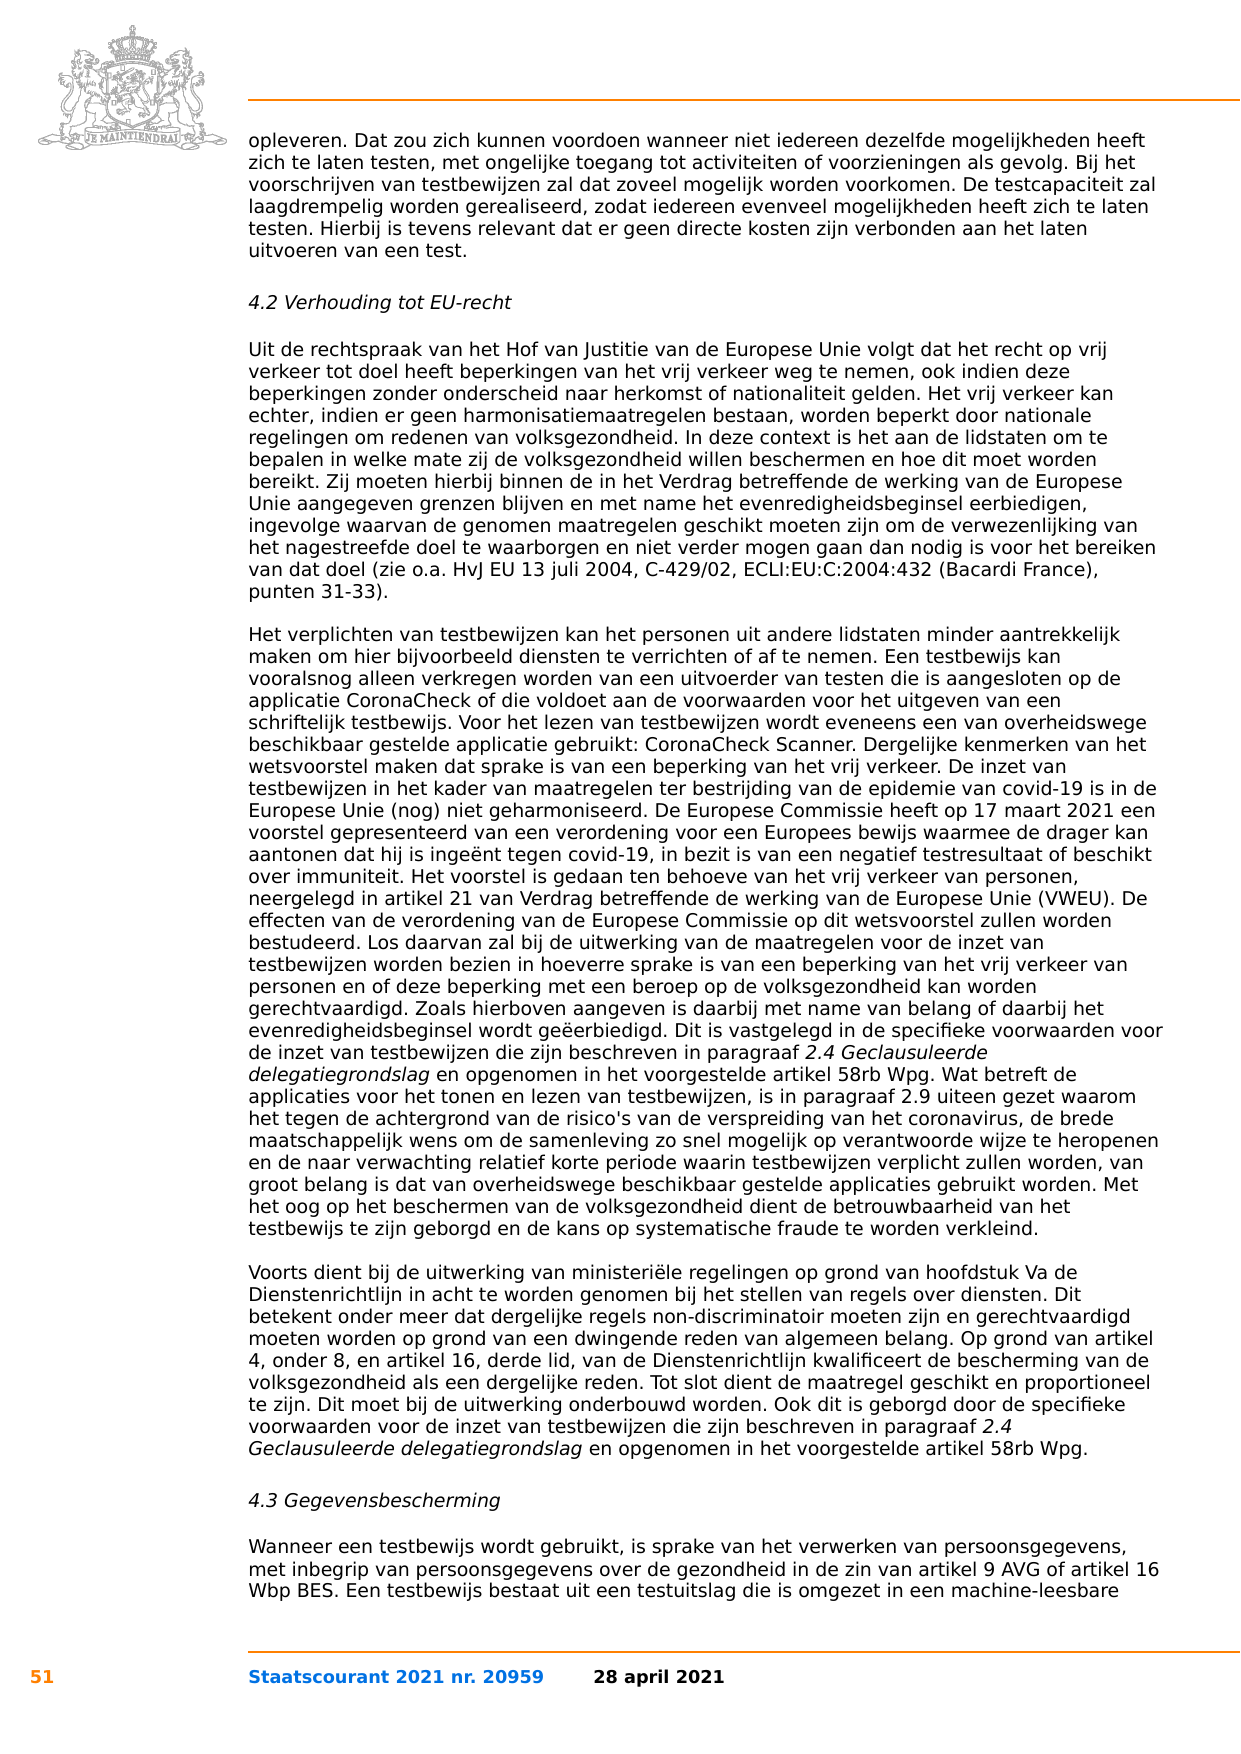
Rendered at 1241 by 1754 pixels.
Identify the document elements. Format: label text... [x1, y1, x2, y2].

text Het verplichten van testbewijzen kan het personen uit andere lidstaten minder aantrekkelijk maken om hier bijvoorbeeld diensten te verrichten of af te nemen. Een testbewijs kan vooralsnog alleen verkregen worden van een uitvoerder van testen die is aangesloten op de applicatie CoronaCheck of die voldoet aan de voorwaarden voor het uitgeven van een schriftelijk testbewijs. Voor het lezen van testbewijzen wordt eveneens een van overheidswege beschikbaar gestelde applicatie gebruikt: CoronaCheck Scanner. Dergelijke kenmerken van het wetsvoorstel maken dat sprake is van een beperking van het vrij verkeer. De inzet van testbewijzen in het kader van maatregelen ter bestrijding van de epidemie van covid-19 is in de Europese Unie (nog) niet geharmoniseerd. De Europese Commissie heeft op 17 maart 2021 een voorstel gepresenteerd van een verordening voor een Europees bewijs waarmee de drager kan aantonen dat hij is ingeënt tegen covid-19, in bezit is van een negatief testresultaat of beschikt over immuniteit. Het voorstel is gedaan ten behoeve van het vrij verkeer van personen, neergelegd in artikel 21 van Verdrag betreffende de werking van de Europese Unie (VWEU). De effecten van de verordening van de Europese Commissie op dit wetsvoorstel zullen worden bestudeerd. Los daarvan zal bij de uitwerking van de maatregelen voor de inzet van testbewijzen worden bezien in hoeverre sprake is van een beperking van het vrij verkeer van personen en of deze beperking met een beroep op de volksgezondheid kan worden gerechtvaardigd. Zoals hierboven aangeven is daarbij met name van belang of daarbij het evenredigheidsbeginsel wordt geëerbiedigd. Dit is vastgelegd in de specifieke voorwaarden voor de inzet van testbewijzen die zijn beschreven in paragraaf 2.4 Geclausuleerde delegatiegrondslag en opgenomen in het voorgestelde artikel 58rb Wpg. Wat betreft de applicaties voor het tonen en lezen van testbewijzen, is in paragraaf 2.9 uiteen gezet waarom het tegen de achtergrond van de risico's van de verspreiding van het coronavirus, de brede maatschappelijk wens om de samenleving zo snel mogelijk op verantwoorde wijze te heropenen en de naar verwachting relatief korte periode waarin testbewijzen verplicht zullen worden, van groot belang is dat van overheidswege beschikbaar gestelde applicaties gebruikt worden. Met het oog op het beschermen van de volksgezondheid dient de betrouwbaarheid van het testbewijs te zijn geborgd en de kans op systematische fraude te worden verkleind. [248, 624, 1163, 1240]
text Voorts dient bij de uitwerking van ministeriële regelingen op grond van hoofdstuk Va de Dienstenrichtlijn in acht te worden genomen bij het stellen van regels over diensten. Dit betekent onder meer dat dergelijke regels non-discriminatoir moeten zijn en gerechtvaardigd moeten worden op grond van een dwingende reden van algemeen belang. Op grond van artikel 4, onder 8, en artikel 16, derde lid, van de Dienstenrichtlijn kwalificeert de bescherming van de volksgezondheid als een dergelijke reden. Tot slot dient de maatregel geschikt en proportioneel te zijn. Dit moet bij de uitwerking onderbouwd worden. Ook dit is geborgd door de specifieke voorwaarden voor de inzet van testbewijzen die zijn beschreven in paragraaf 2.4 Geclausuleerde delegatiegrondslag en opgenomen in het voorgestelde artikel 58rb Wpg. [248, 1262, 1163, 1459]
text Uit de rechtspraak van het Hof van Justitie van de Europese Unie volgt dat het recht op vrij verkeer tot doel heeft beperkingen van het vrij verkeer weg te nemen, ook indien deze beperkingen zonder onderscheid naar herkomst of nationaliteit gelden. Het vrij verkeer kan echter, indien er geen harmonisatiemaatregelen bestaan, worden beperkt door nationale regelingen om redenen van volksgezondheid. In deze context is het aan de lidstaten om te bepalen in welke mate zij de volksgezondheid willen beschermen en hoe dit moet worden bereikt. Zij moeten hierbij binnen de in het Verdrag betreffende de werking van de Europese Unie aangegeven grenzen blijven en met name het evenredigheidsbeginsel eerbiedigen, ingevolge waarvan de genomen maatregelen geschikt moeten zijn om de verwezenlijking van het nagestreefde doel te waarborgen en niet verder mogen gaan dan nodig is voor het bereiken van dat doel (zie o.a. HvJ EU 13 juli 2004, C-429/02, ECLI:EU:C:2004:432 (Bacardi France), punten 31-33). [248, 339, 1163, 602]
subtitle 4.3 Gegevensbescherming [248, 1489, 1163, 1511]
subtitle 4.2 Verhouding tot EU-recht [248, 292, 1163, 314]
picture [38, 25, 227, 150]
text opleveren. Dat zou zich kunnen voordoen wanneer niet iedereen dezelfde mogelijkheden heeft zich te laten testen, met ongelijke toegang tot activiteiten of voorzieningen als gevolg. Bij het voorschrijven van testbewijzen zal dat zoveel mogelijk worden voorkomen. De testcapaciteit zal laagdrempelig worden gerealiseerd, zodat iedereen evenveel mogelijkheden heeft zich te laten testen. Hierbij is tevens relevant dat er geen directe kosten zijn verbonden aan het laten uitvoeren van een test. [248, 130, 1163, 262]
text Wanneer een testbewijs wordt gebruikt, is sprake van het verwerken van persoonsgegevens, met inbegrip van persoonsgegevens over de gezondheid in de zin van artikel 9 AVG of artikel 16 Wbp BES. Een testbewijs bestaat uit een testuitslag die is omgezet in een machine-leesbare [248, 1536, 1163, 1602]
